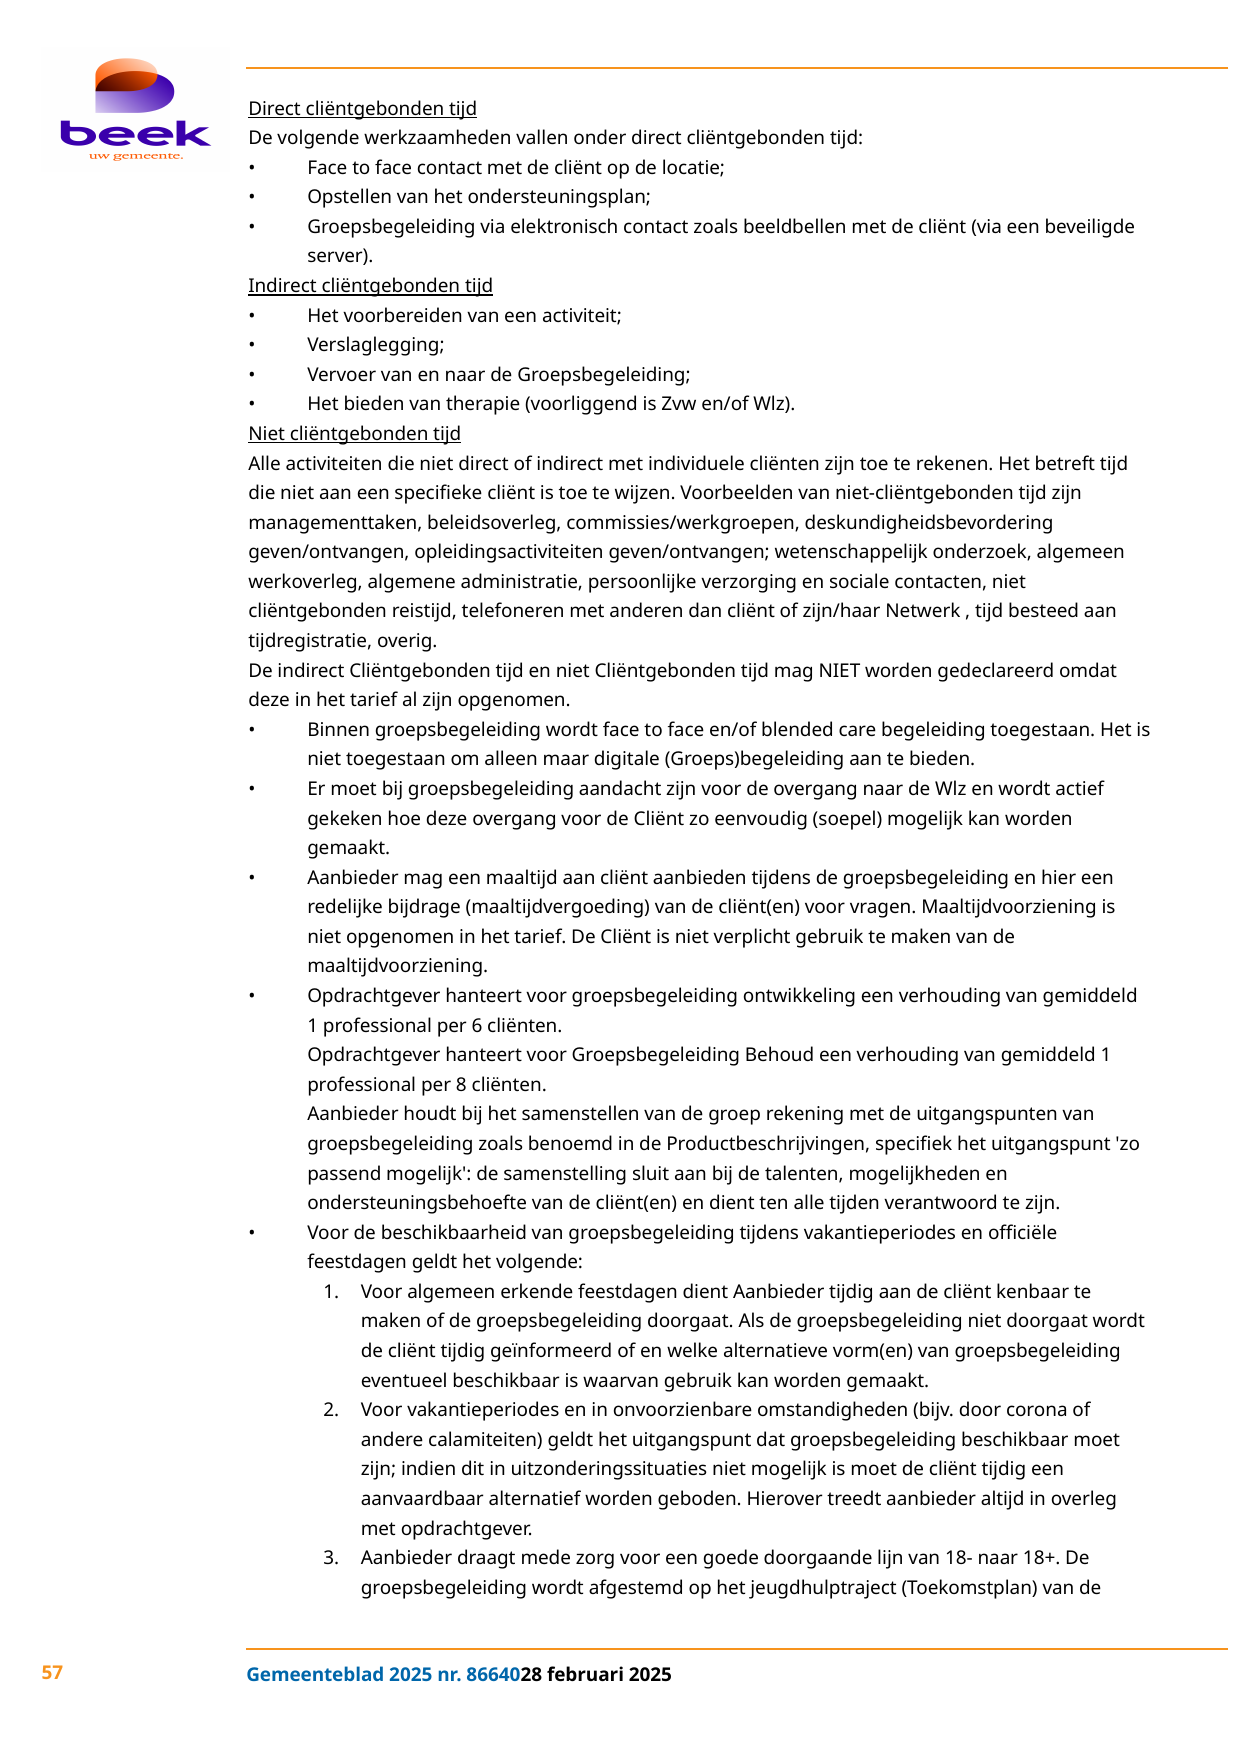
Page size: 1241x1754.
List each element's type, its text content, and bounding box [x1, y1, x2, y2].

list Het voorbereiden van een activiteit; [248, 302, 1152, 328]
text De volgende werkzaamheden vallen onder direct cliëntgebonden tijd: [248, 124, 1152, 150]
list Er moet bij groepsbegeleiding aandacht zijn voor de overgang naar de Wlz en wordt actief gekeken hoe deze overgang voor de Cliënt zo eenvoudig (soepel) mogelijk kan worden gemaakt. [248, 775, 1152, 860]
list Aanbieder draagt mede zorg voor een goede doorgaande lijn van 18- naar 18+. De groepsbegeleiding wordt afgestemd op het jeugdhulptraject (Toekomstplan) van de [323, 1544, 1152, 1600]
list Opstellen van het ondersteuningsplan; [248, 183, 1152, 209]
list Voor algemeen erkende feestdagen dient Aanbieder tijdig aan de cliënt kenbaar te maken of de groepsbegeleiding doorgaat. Als de groepsbegeleiding niet doorgaat wordt de cliënt tijdig geïnformeerd of en welke alternatieve vorm(en) van groepsbegeleiding eventueel beschikbaar is waarvan gebruik kan worden gemaakt. [323, 1278, 1152, 1393]
picture [41, 47, 231, 172]
list Voor vakantieperiodes en in onvoorzienbare omstandigheden (bijv. door corona of andere calamiteiten) geldt het uitgangspunt dat groepsbegeleiding beschikbaar moet zijn; indien dit in uitzonderingssituaties niet mogelijk is moet de cliënt tijdig een aanvaardbaar alternatief worden geboden. Hierover treedt aanbieder altijd in overleg met opdrachtgever. [323, 1396, 1152, 1541]
list Face to face contact met de cliënt op de locatie; [248, 154, 1152, 180]
text Direct cliëntgebonden tijd [248, 95, 1152, 121]
list Verslaglegging; [248, 331, 1152, 357]
list Opdrachtgever hanteert voor Groepsbegeleiding Behoud een verhouding van gemiddeld 1 professional per 8 cliënten. [248, 1041, 1152, 1097]
text De indirect Cliëntgebonden tijd en niet Cliëntgebonden tijd mag NIET worden gedeclareerd omdat deze in het tarief al zijn opgenomen. [248, 657, 1152, 712]
list Aanbieder houdt bij het samenstellen van de groep rekening met de uitgangspunten van groepsbegeleiding zoals benoemd in de Productbeschrijvingen, specifiek het uitgangspunt 'zo passend mogelijk': de samenstelling sluit aan bij de talenten, mogelijkheden en ondersteuningsbehoefte van de cliënt(en) en dient ten alle tijden verantwoord te zijn. [248, 1101, 1152, 1215]
list Vervoer van en naar de Groepsbegeleiding; [248, 361, 1152, 387]
text Indirect cliëntgebonden tijd [248, 272, 1152, 298]
list Voor de beschikbaarheid van groepsbegeleiding tijdens vakantieperiodes en officiële feestdagen geldt het volgende: [248, 1219, 1152, 1274]
text Niet cliëntgebonden tijd [248, 420, 1152, 446]
list Groepsbegeleiding via elektronisch contact zoals beeldbellen met de cliënt (via een beveiligde server). [248, 213, 1152, 268]
text Alle activiteiten die niet direct of indirect met individuele cliënten zijn toe te rekenen. Het betreft tijd die niet aan een specifieke cliënt is toe te wijzen. Voorbeelden van niet-cliëntgebonden tijd zijn managementtaken, beleidsoverleg, commissies/werkgroepen, deskundigheidsbevordering geven/ontvangen, opleidingsactiviteiten geven/ontvangen; wetenschappelijk onderzoek, algemeen werkoverleg, algemene administratie, persoonlijke verzorging en sociale contacten, niet cliëntgebonden reistijd, telefoneren met anderen dan cliënt of zijn/haar Netwerk , tijd besteed aan tijdregistratie, overig. [248, 450, 1152, 653]
list Binnen groepsbegeleiding wordt face to face en/of blended care begeleiding toegestaan. Het is niet toegestaan om alleen maar digitale (Groeps)begeleiding aan te bieden. [248, 716, 1152, 771]
list Opdrachtgever hanteert voor groepsbegeleiding ontwikkeling een verhouding van gemiddeld 1 professional per 6 cliënten. [248, 982, 1152, 1038]
list Het bieden van therapie (voorliggend is Zvw en/of Wlz). [248, 391, 1152, 416]
list Aanbieder mag een maaltijd aan cliënt aanbieden tijdens de groepsbegeleiding en hier een redelijke bijdrage (maaltijdvergoeding) van de cliënt(en) voor vragen. Maaltijdvoorziening is niet opgenomen in het tarief. De Cliënt is niet verplicht gebruik te maken van de maaltijdvoorziening. [248, 864, 1152, 978]
